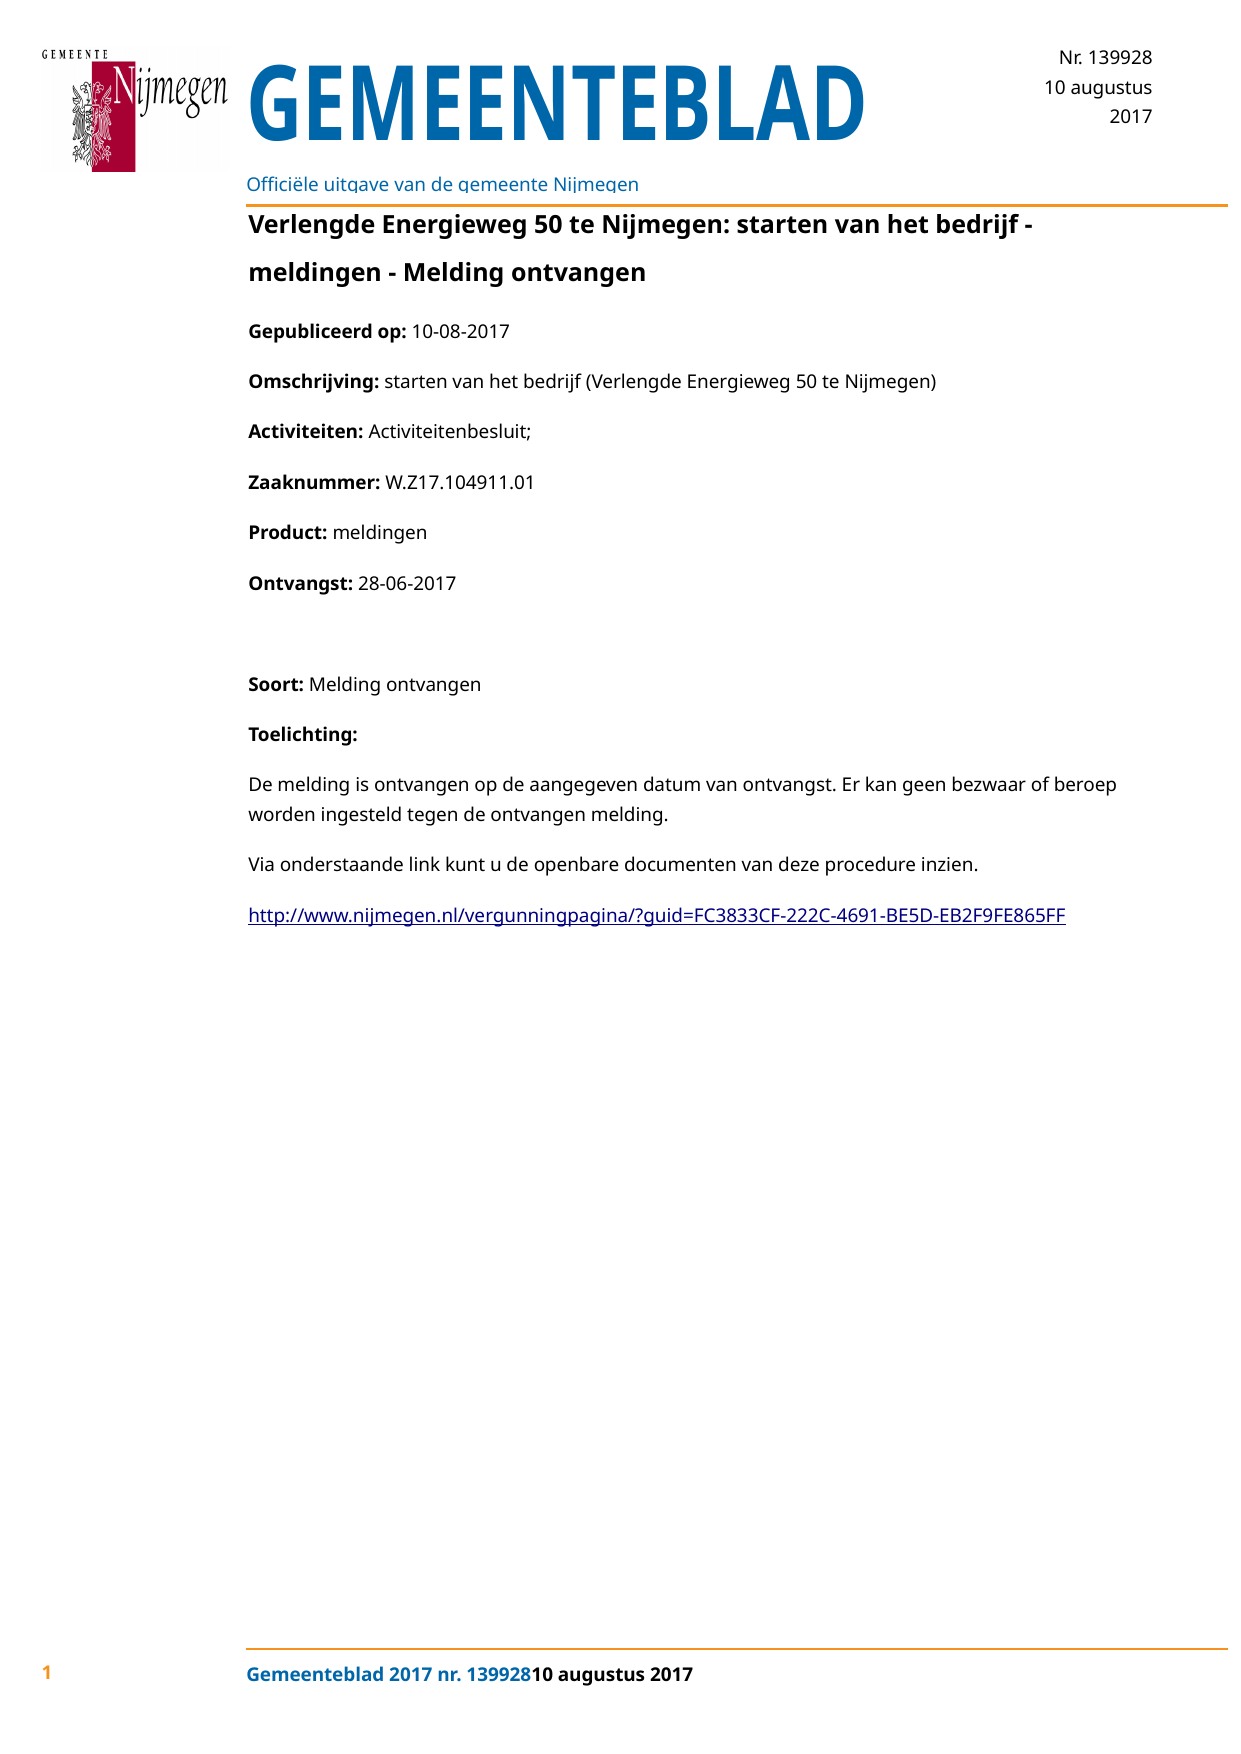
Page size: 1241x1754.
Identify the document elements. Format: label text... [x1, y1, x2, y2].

picture [41, 47, 231, 172]
text Zaaknummer: W.Z17.104911.01 [248, 469, 1152, 495]
text Product: meldingen [248, 519, 1152, 545]
text http://www.nijmegen.nl/vergunningpagina/?guid=FC3833CF-222C-4691-BE5D-EB2F9FE865FF [248, 902, 1152, 928]
text Via onderstaande link kunt u de openbare documenten van deze procedure inzien. [248, 852, 1152, 877]
text Soort: Melding ontvangen [248, 671, 1152, 697]
text Ontvangst: 28-06-2017 [248, 570, 1152, 596]
text De melding is ontvangen op de aangegeven datum van ontvangst. Er kan geen bezwaar of beroep worden ingesteld tegen de ontvangen melding. [248, 772, 1152, 827]
text Gepubliceerd op: 10-08-2017 [248, 318, 1152, 344]
text Verlengde Energieweg 50 te Nijmegen: starten van het bedrijf - meldingen - Melding ontvangen [248, 207, 1152, 288]
text Toelichting: [248, 721, 1152, 747]
text Omschrijving: starten van het bedrijf (Verlengde Energieweg 50 te Nijmegen) [248, 368, 1152, 394]
text Activiteiten: Activiteitenbesluit; [248, 419, 1152, 444]
